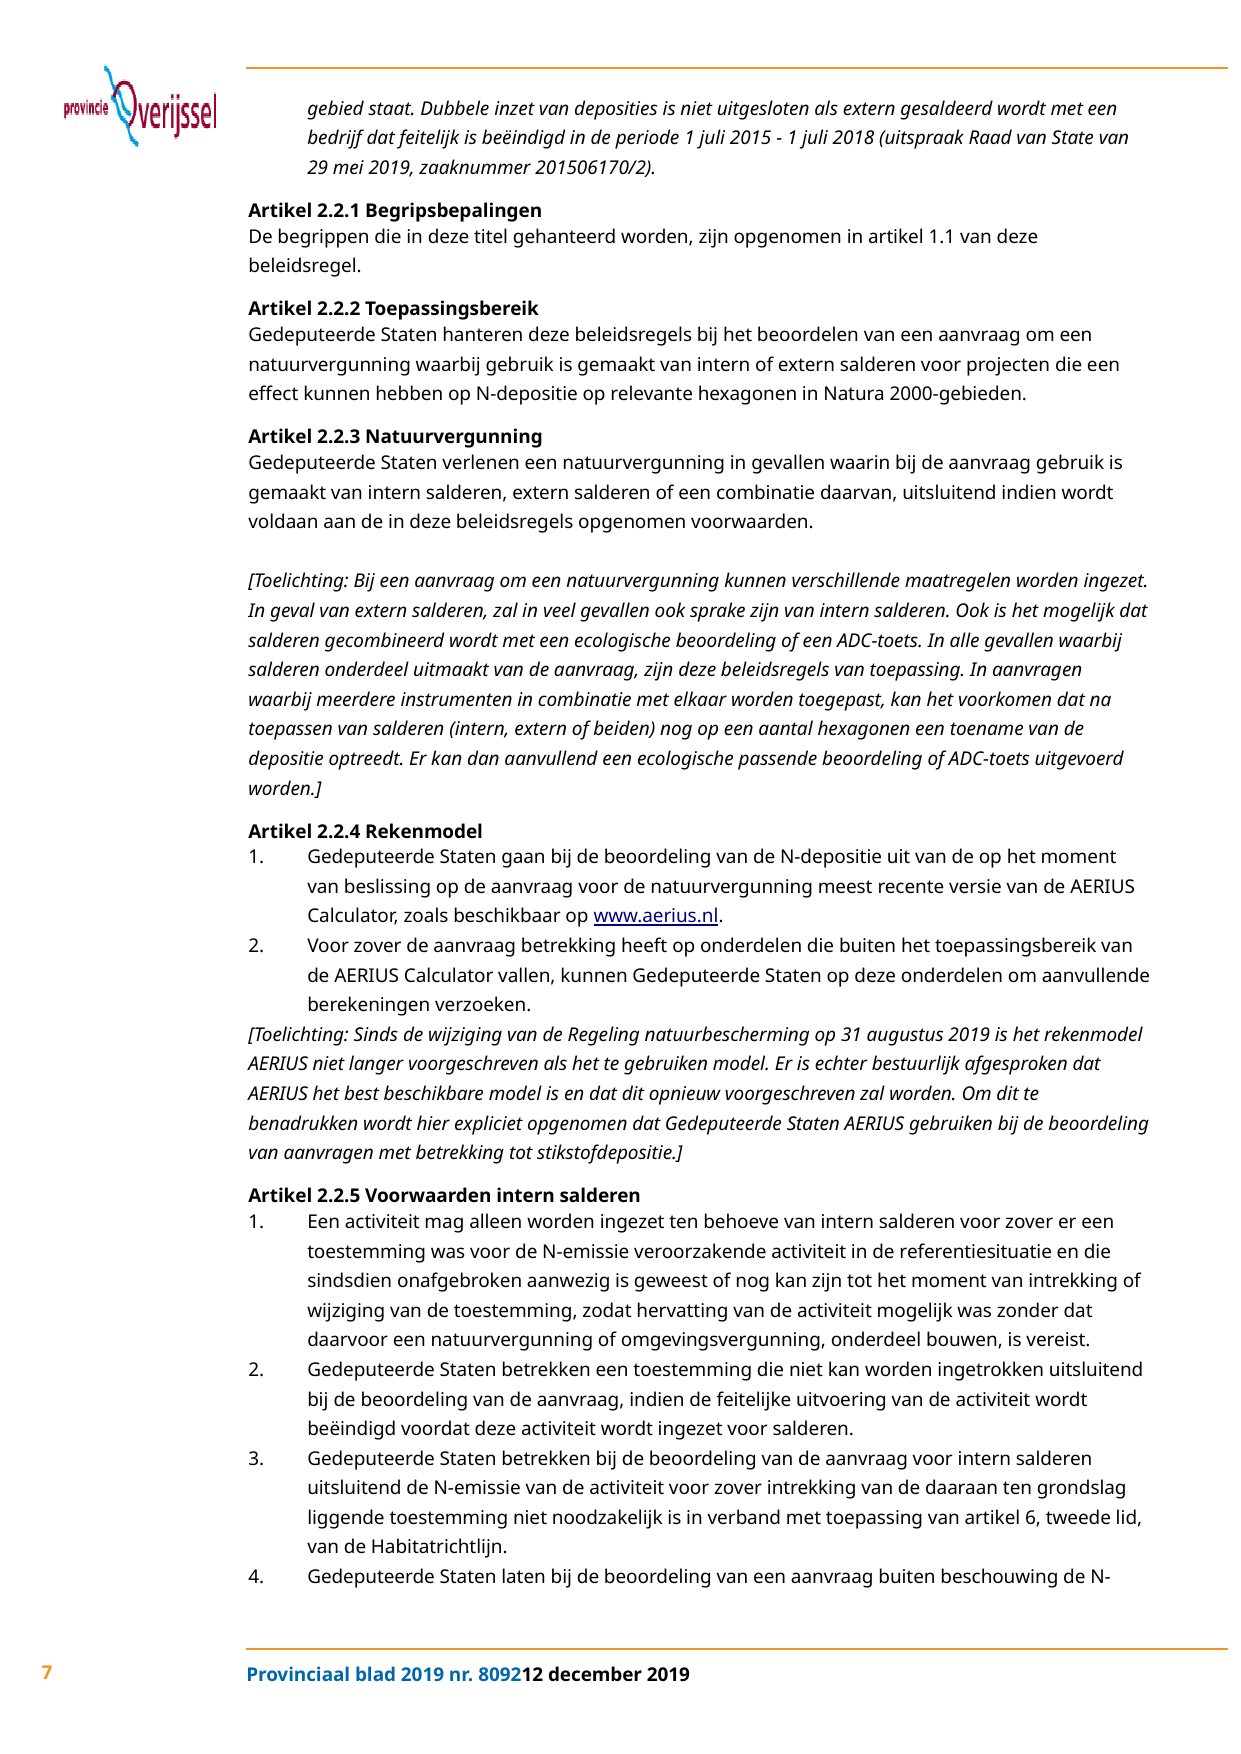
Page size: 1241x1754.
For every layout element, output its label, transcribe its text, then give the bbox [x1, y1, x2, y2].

text Gedeputeerde Staten verlenen een natuurvergunning in gevallen waarin bij de aanvraag gebruik is gemaakt van intern salderen, extern salderen of een combinatie daarvan, uitsluitend indien wordt voldaan aan de in deze beleidsregels opgenomen voorwaarden. [248, 449, 1152, 534]
text Artikel 2.2.5 Voorwaarden intern salderen [248, 1182, 1152, 1208]
text Artikel 2.2.2 Toepassingsbereik [248, 296, 1152, 321]
text De begrippen die in deze titel gehanteerd worden, zijn opgenomen in artikel 1.1 van deze beleidsregel. [248, 223, 1152, 278]
text Artikel 2.2.3 Natuurvergunning [248, 423, 1152, 449]
list Gedeputeerde Staten gaan bij de beoordeling van de N-depositie uit van de op het moment van beslissing op de aanvraag voor de natuurvergunning meest recente versie van de AERIUS Calculator, zoals beschikbaar op www.aerius.nl. [248, 843, 1152, 928]
list Gedeputeerde Staten betrekken een toestemming die niet kan worden ingetrokken uitsluitend bij de beoordeling van de aanvraag, indien de feitelijke uitvoering van de activiteit wordt beëindigd voordat deze activiteit wordt ingezet voor salderen. [248, 1356, 1152, 1441]
list Gedeputeerde Staten laten bij de beoordeling van een aanvraag buiten beschouwing de N- [248, 1563, 1152, 1589]
picture [41, 47, 231, 172]
text Gedeputeerde Staten hanteren deze beleidsregels bij het beoordelen van een aanvraag om een natuurvergunning waarbij gebruik is gemaakt van intern of extern salderen voor projecten die een effect kunnen hebben op N-depositie op relevante hexagonen in Natura 2000-gebieden. [248, 321, 1152, 406]
list gebied staat. Dubbele inzet van deposities is niet uitgesloten als extern gesaldeerd wordt met een bedrijf dat feitelijk is beëindigd in de periode 1 juli 2015 - 1 juli 2018 (uitspraak Raad van State van 29 mei 2019, zaaknummer 201506170/2). [248, 95, 1152, 180]
list Voor zover de aanvraag betrekking heeft op onderdelen die buiten het toepassingsbereik van de AERIUS Calculator vallen, kunnen Gedeputeerde Staten op deze onderdelen om aanvullende berekeningen verzoeken. [248, 932, 1152, 1017]
text [Toelichting: Bij een aanvraag om een natuurvergunning kunnen verschillende maatregelen worden ingezet. In geval van extern salderen, zal in veel gevallen ook sprake zijn van intern salderen. Ook is het mogelijk dat salderen gecombineerd wordt met een ecologische beoordeling of een ADC-toets. In alle gevallen waarbij salderen onderdeel uitmaakt van de aanvraag, zijn deze beleidsregels van toepassing. In aanvragen waarbij meerdere instrumenten in combinatie met elkaar worden toegepast, kan het voorkomen dat na toepassen van salderen (intern, extern of beiden) nog op een aantal hexagonen een toename van de depositie optreedt. Er kan dan aanvullend een ecologische passende beoordeling of ADC-toets uitgevoerd worden.] [248, 568, 1152, 800]
text [Toelichting: Sinds de wijziging van de Regeling natuurbescherming op 31 augustus 2019 is het rekenmodel AERIUS niet langer voorgeschreven als het te gebruiken model. Er is echter bestuurlijk afgesproken dat AERIUS het best beschikbare model is en dat dit opnieuw voorgeschreven zal worden. Om dit te benadrukken wordt hier expliciet opgenomen dat Gedeputeerde Staten AERIUS gebruiken bij de beoordeling van aanvragen met betrekking tot stikstofdepositie.] [248, 1021, 1152, 1165]
list Een activiteit mag alleen worden ingezet ten behoeve van intern salderen voor zover er een toestemming was voor de N-emissie veroorzakende activiteit in de referentiesituatie en die sindsdien onafgebroken aanwezig is geweest of nog kan zijn tot het moment van intrekking of wijziging van de toestemming, zodat hervatting van de activiteit mogelijk was zonder dat daarvoor een natuurvergunning of omgevingsvergunning, onderdeel bouwen, is vereist. [248, 1208, 1152, 1352]
list Gedeputeerde Staten betrekken bij de beoordeling van de aanvraag voor intern salderen uitsluitend de N-emissie van de activiteit voor zover intrekking van de daaraan ten grondslag liggende toestemming niet noodzakelijk is in verband met toepassing van artikel 6, tweede lid, van de Habitatrichtlijn. [248, 1445, 1152, 1559]
text Artikel 2.2.1 Begripsbepalingen [248, 197, 1152, 223]
text Artikel 2.2.4 Rekenmodel [248, 818, 1152, 843]
